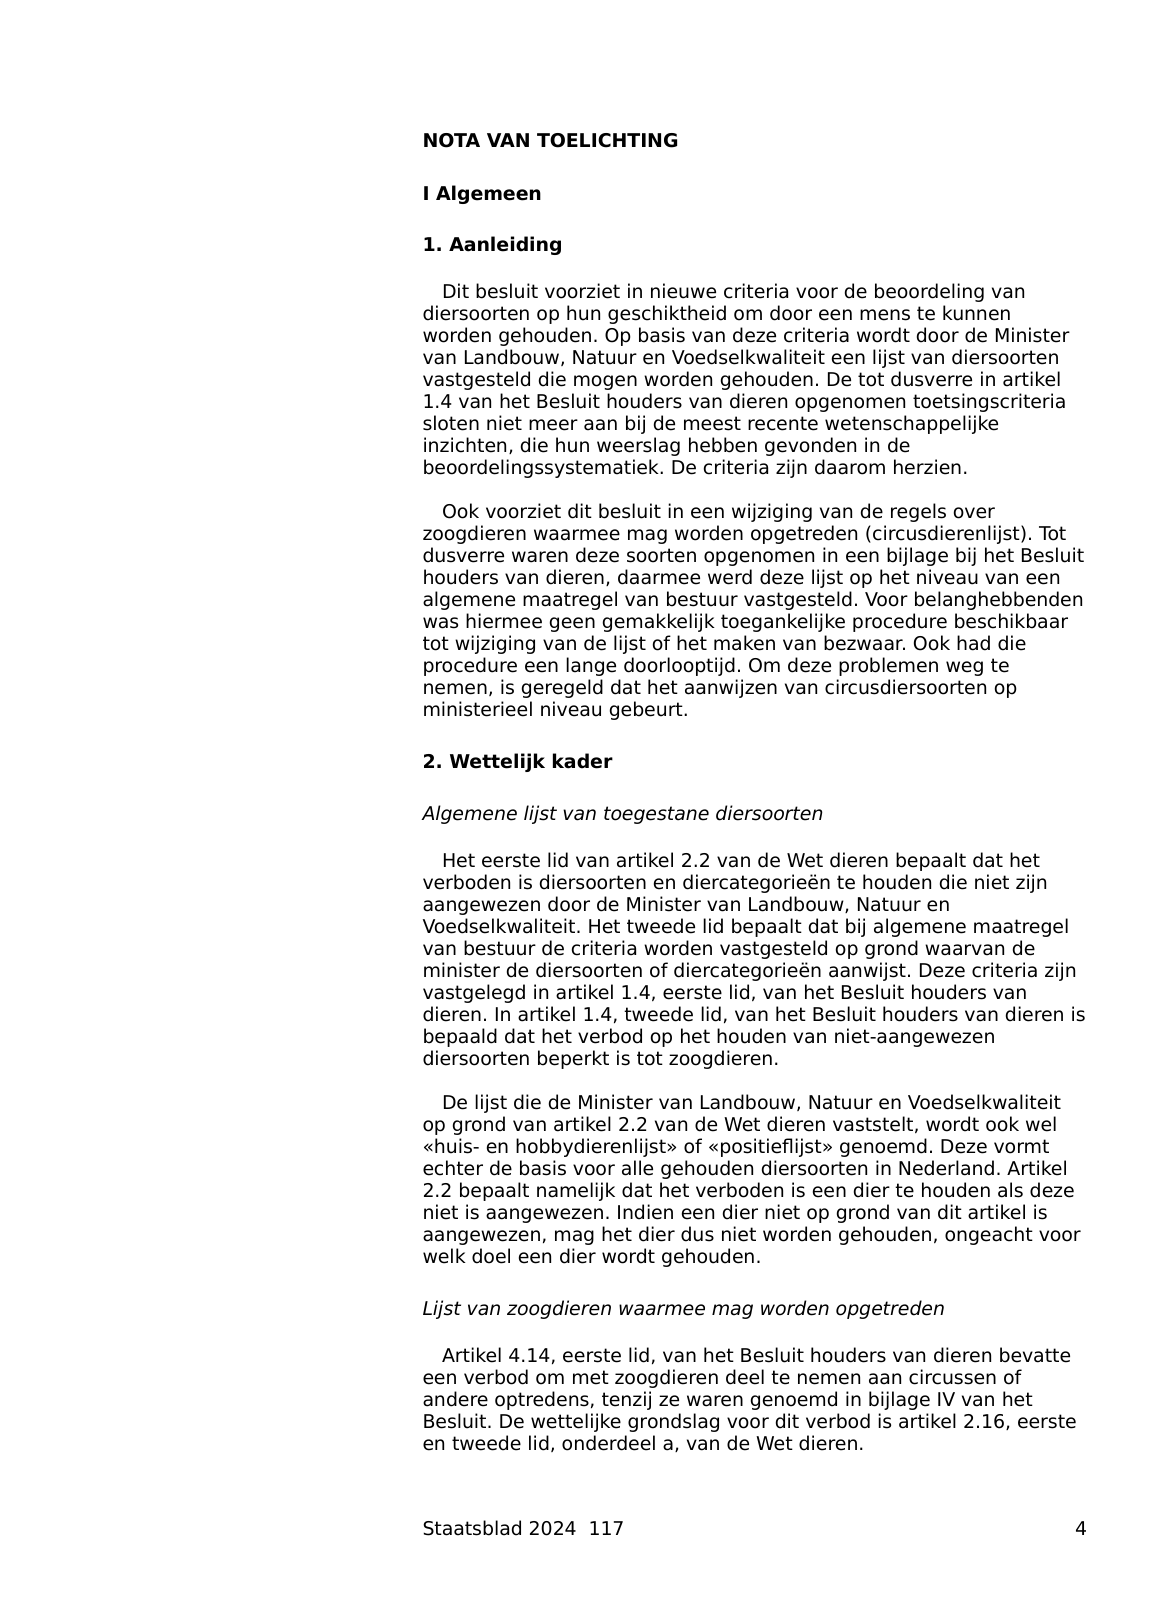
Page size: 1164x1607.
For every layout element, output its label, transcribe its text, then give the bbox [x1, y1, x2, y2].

subtitle 1. Aanleiding [422, 234, 1087, 256]
text Het eerste lid van artikel 2.2 van de Wet dieren bepaalt dat het verboden is diersoorten en diercategorieën te houden die niet zijn aangewezen door de Minister van Landbouw, Natuur en Voedselkwaliteit. Het tweede lid bepaalt dat bij algemene maatregel van bestuur de criteria worden vastgesteld op grond waarvan de minister de diersoorten of diercategorieën aanwijst. Deze criteria zijn vastgelegd in artikel 1.4, eerste lid, van het Besluit houders van dieren. In artikel 1.4, tweede lid, van het Besluit houders van dieren is bepaald dat het verbod op het houden van niet-aangewezen diersoorten beperkt is tot zoogdieren. [422, 850, 1087, 1070]
text De lijst die de Minister van Landbouw, Natuur en Voedselkwaliteit op grond van artikel 2.2 van de Wet dieren vaststelt, wordt ook wel «huis- en hobbydierenlijst» of «positieflijst» genoemd. Deze vormt echter de basis voor alle gehouden diersoorten in Nederland. Artikel 2.2 bepaalt namelijk dat het verboden is een dier te houden als deze niet is aangewezen. Indien een dier niet op grond van dit artikel is aangewezen, mag het dier dus niet worden gehouden, ongeacht voor welk doel een dier wordt gehouden. [422, 1092, 1087, 1268]
text Artikel 4.14, eerste lid, van het Besluit houders van dieren bevatte een verbod om met zoogdieren deel te nemen aan circussen of andere optredens, tenzij ze waren genoemd in bijlage IV van het Besluit. De wettelijke grondslag voor dit verbod is artikel 2.16, eerste en tweede lid, onderdeel a, van de Wet dieren. [422, 1345, 1087, 1455]
subtitle NOTA VAN TOELICHTING [422, 130, 1087, 152]
subtitle Algemene lijst van toegestane diersoorten [422, 803, 1087, 825]
text Dit besluit voorziet in nieuwe criteria voor de beoordeling van diersoorten op hun geschiktheid om door een mens te kunnen worden gehouden. Op basis van deze criteria wordt door de Minister van Landbouw, Natuur en Voedselkwaliteit een lijst van diersoorten vastgesteld die mogen worden gehouden. De tot dusverre in artikel 1.4 van het Besluit houders van dieren opgenomen toetsingscriteria sloten niet meer aan bij de meest recente wetenschappelijke inzichten, die hun weerslag hebben gevonden in de beoordelingssystematiek. De criteria zijn daarom herzien. [422, 281, 1087, 479]
text Ook voorziet dit besluit in een wijziging van de regels over zoogdieren waarmee mag worden opgetreden (circusdierenlijst). Tot dusverre waren deze soorten opgenomen in een bijlage bij het Besluit houders van dieren, daarmee werd deze lijst op het niveau van een algemene maatregel van bestuur vastgesteld. Voor belanghebbenden was hiermee geen gemakkelijk toegankelijke procedure beschikbaar tot wijziging van de lijst of het maken van bezwaar. Ook had die procedure een lange doorlooptijd. Om deze problemen weg te nemen, is geregeld dat het aanwijzen van circusdiersoorten op ministerieel niveau gebeurt. [422, 501, 1087, 721]
subtitle Lijst van zoogdieren waarmee mag worden opgetreden [422, 1298, 1087, 1320]
subtitle 2. Wettelijk kader [422, 751, 1087, 773]
subtitle I Algemeen [422, 182, 1087, 204]
